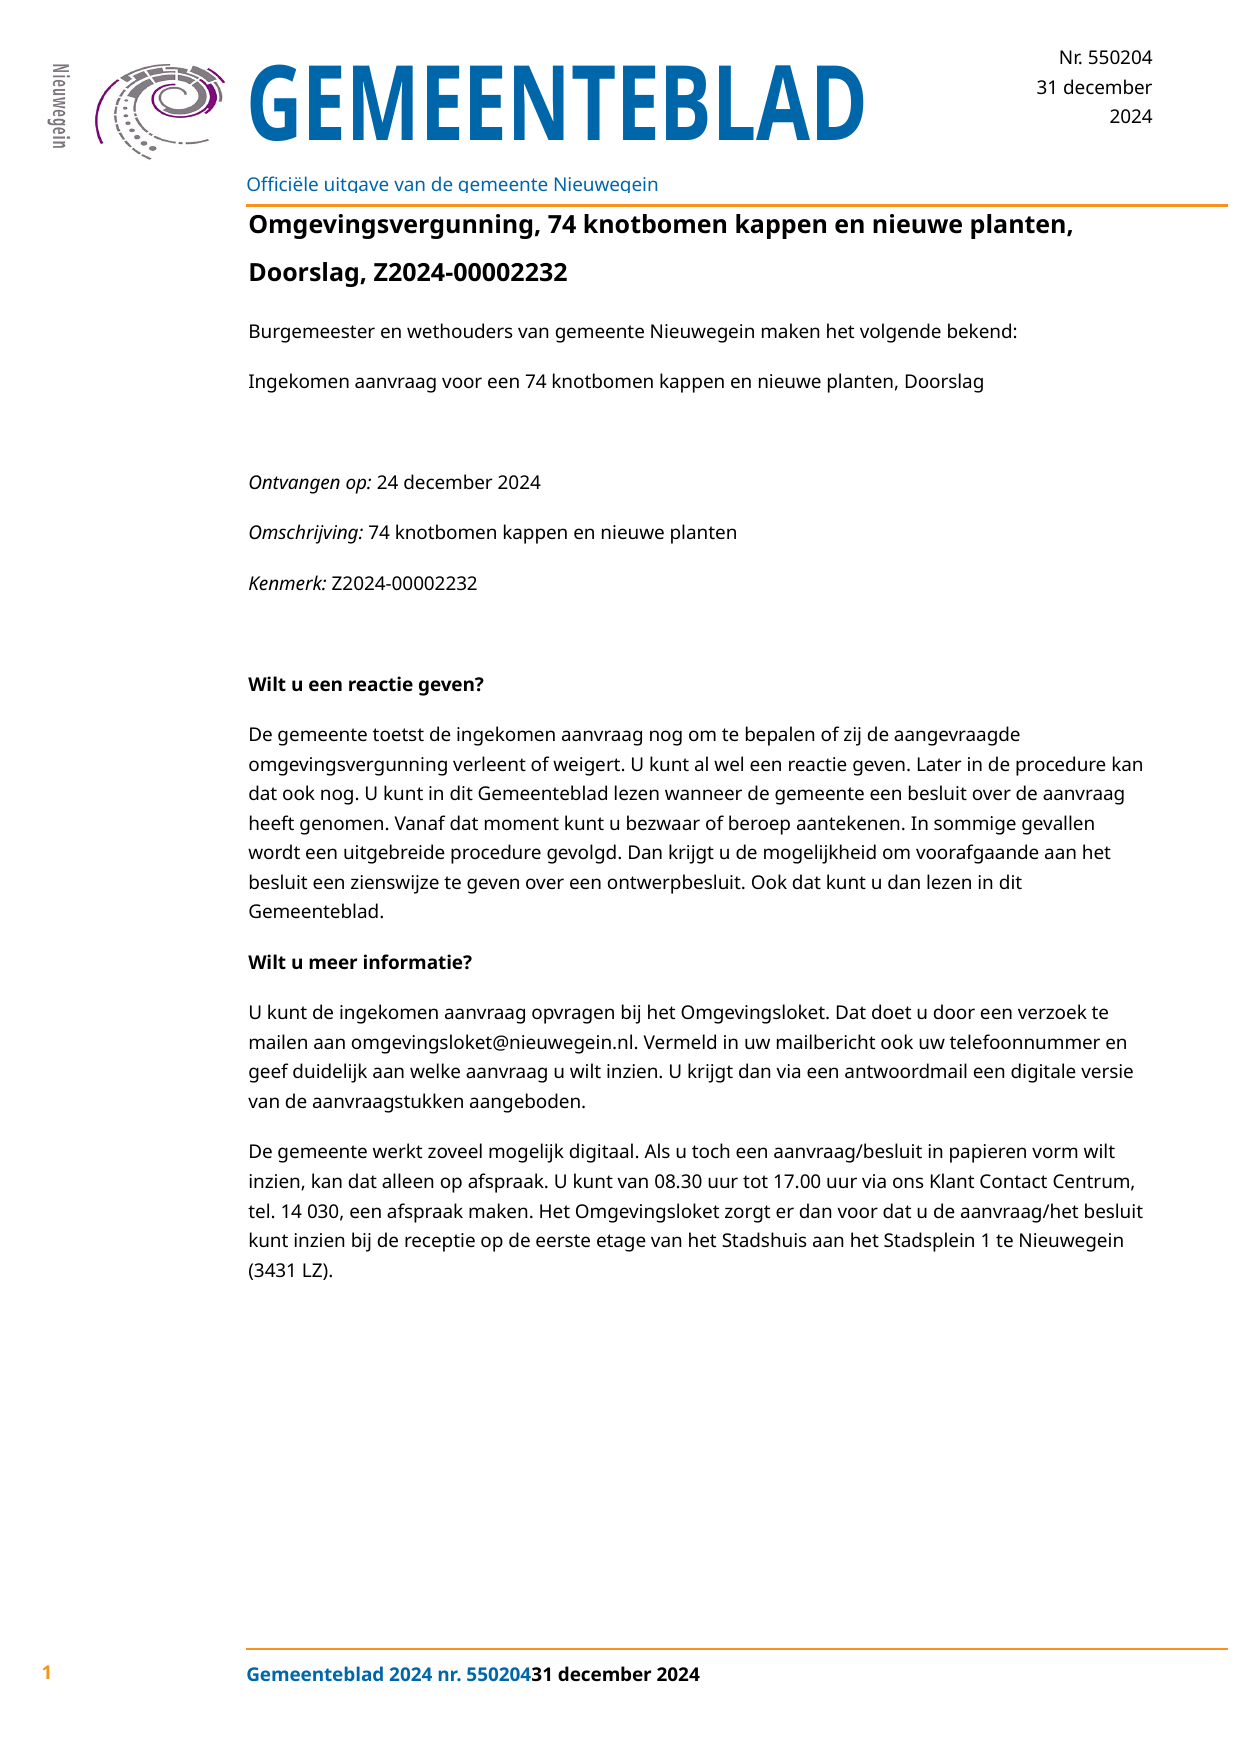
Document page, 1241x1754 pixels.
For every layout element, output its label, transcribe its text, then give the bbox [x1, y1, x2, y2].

text Burgemeester en wethouders van gemeente Nieuwegein maken het volgende bekend: [248, 318, 1152, 344]
text Ontvangen op: 24 december 2024 [248, 469, 1152, 495]
text Omschrijving: 74 knotbomen kappen en nieuwe planten [248, 519, 1152, 545]
picture [41, 47, 231, 172]
text Wilt u een reactie geven? [248, 671, 1152, 697]
text Omgevingsvergunning, 74 knotbomen kappen en nieuwe planten, Doorslag, Z2024-00002232 [248, 207, 1152, 288]
text U kunt de ingekomen aanvraag opvragen bij het Omgevingsloket. Dat doet u door een verzoek te mailen aan omgevingsloket@nieuwegein.nl. Vermeld in uw mailbericht ook uw telefoonnummer en geef duidelijk aan welke aanvraag u wilt inzien. U krijgt dan via een antwoordmail een digitale versie van de aanvraagstukken aangeboden. [248, 999, 1152, 1114]
text Ingekomen aanvraag voor een 74 knotbomen kappen en nieuwe planten, Doorslag [248, 368, 1152, 394]
text De gemeente toetst de ingekomen aanvraag nog om te bepalen of zij de aangevraagde omgevingsvergunning verleent of weigert. U kunt al wel een reactie geven. Later in de procedure kan dat ook nog. U kunt in dit Gemeenteblad lezen wanneer de gemeente een besluit over de aanvraag heeft genomen. Vanaf dat moment kunt u bezwaar of beroep aantekenen. In sommige gevallen wordt een uitgebreide procedure gevolgd. Dan krijgt u de mogelijkheid om voorafgaande aan het besluit een zienswijze te geven over een ontwerpbesluit. Ook dat kunt u dan lezen in dit Gemeenteblad. [248, 721, 1152, 924]
text De gemeente werkt zoveel mogelijk digitaal. Als u toch een aanvraag/besluit in papieren vorm wilt inzien, kan dat alleen op afspraak. U kunt van 08.30 uur tot 17.00 uur via ons Klant Contact Centrum, tel. 14 030, een afspraak maken. Het Omgevingsloket zorgt er dan voor dat u de aanvraag/het besluit kunt inzien bij de receptie op de eerste etage van het Stadshuis aan het Stadsplein 1 te Nieuwegein (3431 LZ). [248, 1139, 1152, 1283]
text Wilt u meer informatie? [248, 949, 1152, 975]
text Kenmerk: Z2024-00002232 [248, 570, 1152, 596]
